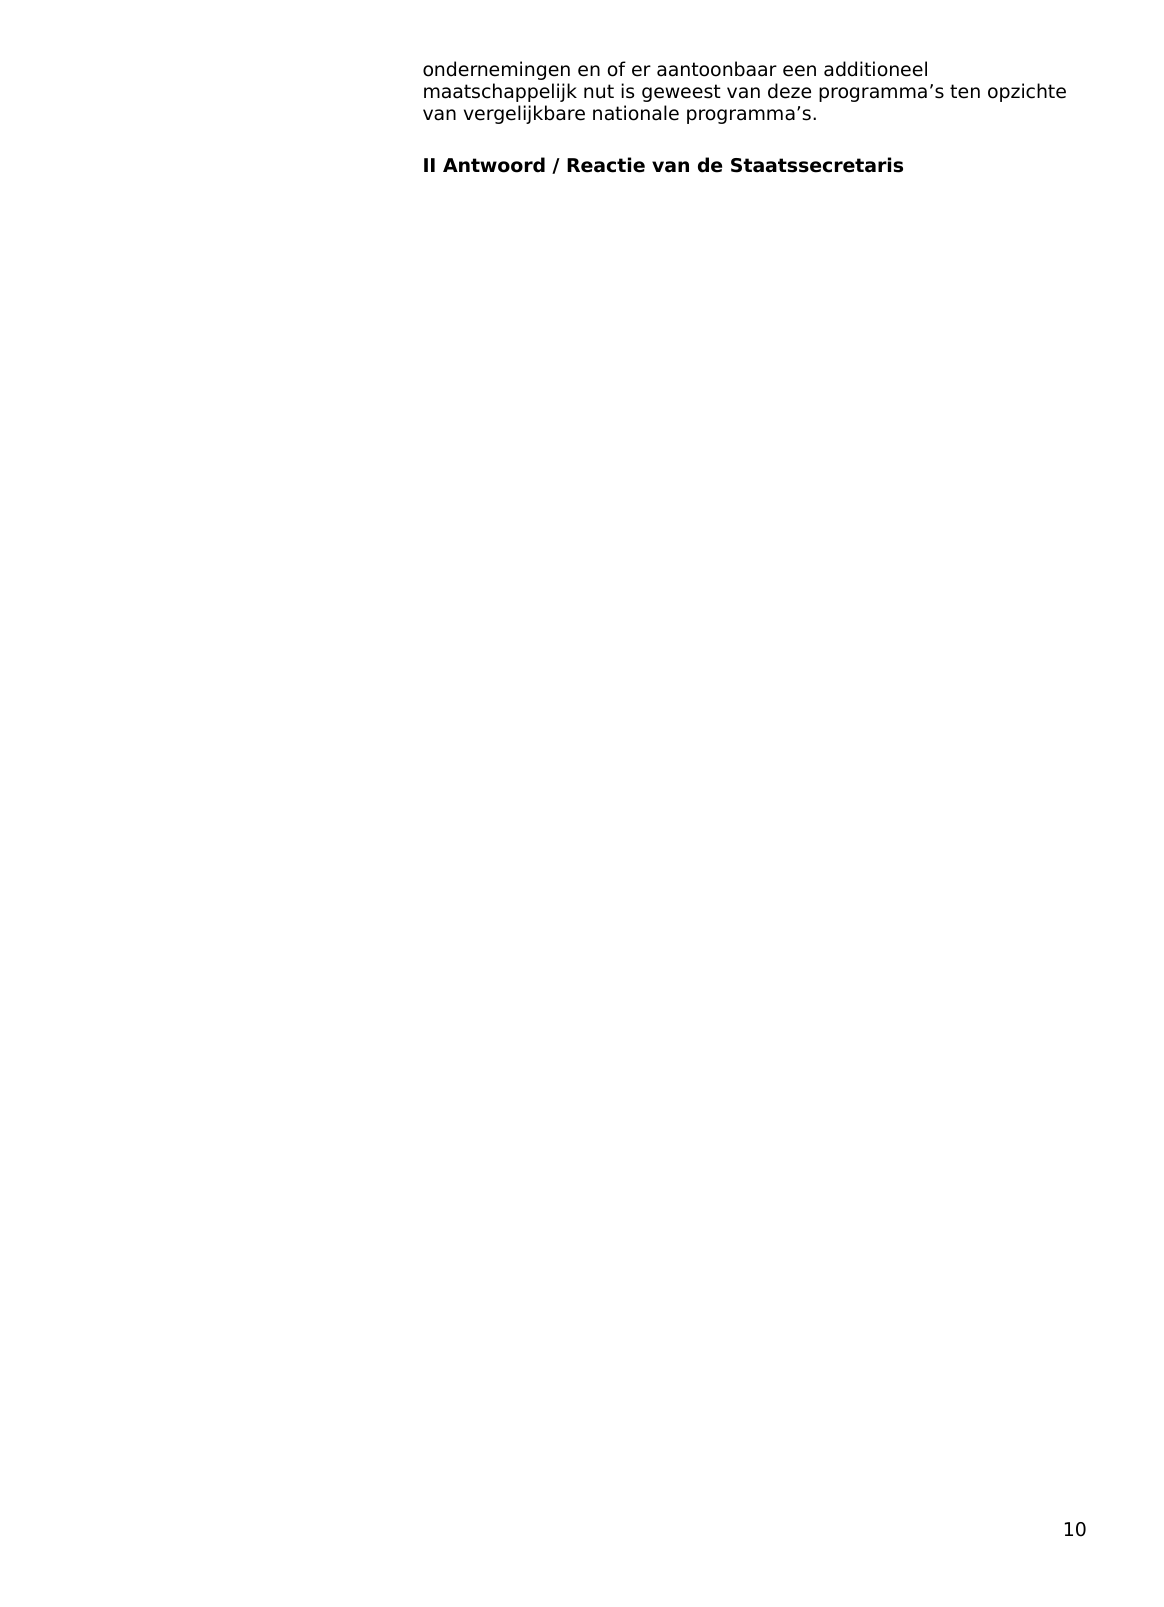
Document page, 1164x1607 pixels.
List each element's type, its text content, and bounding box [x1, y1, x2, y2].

text ondernemingen en of er aantoonbaar een additioneel maatschappelijk nut is geweest van deze programma’s ten opzichte van vergelijkbare nationale programma’s. [422, 59, 1087, 125]
subtitle II Antwoord / Reactie van de Staatssecretaris [422, 155, 1087, 177]
